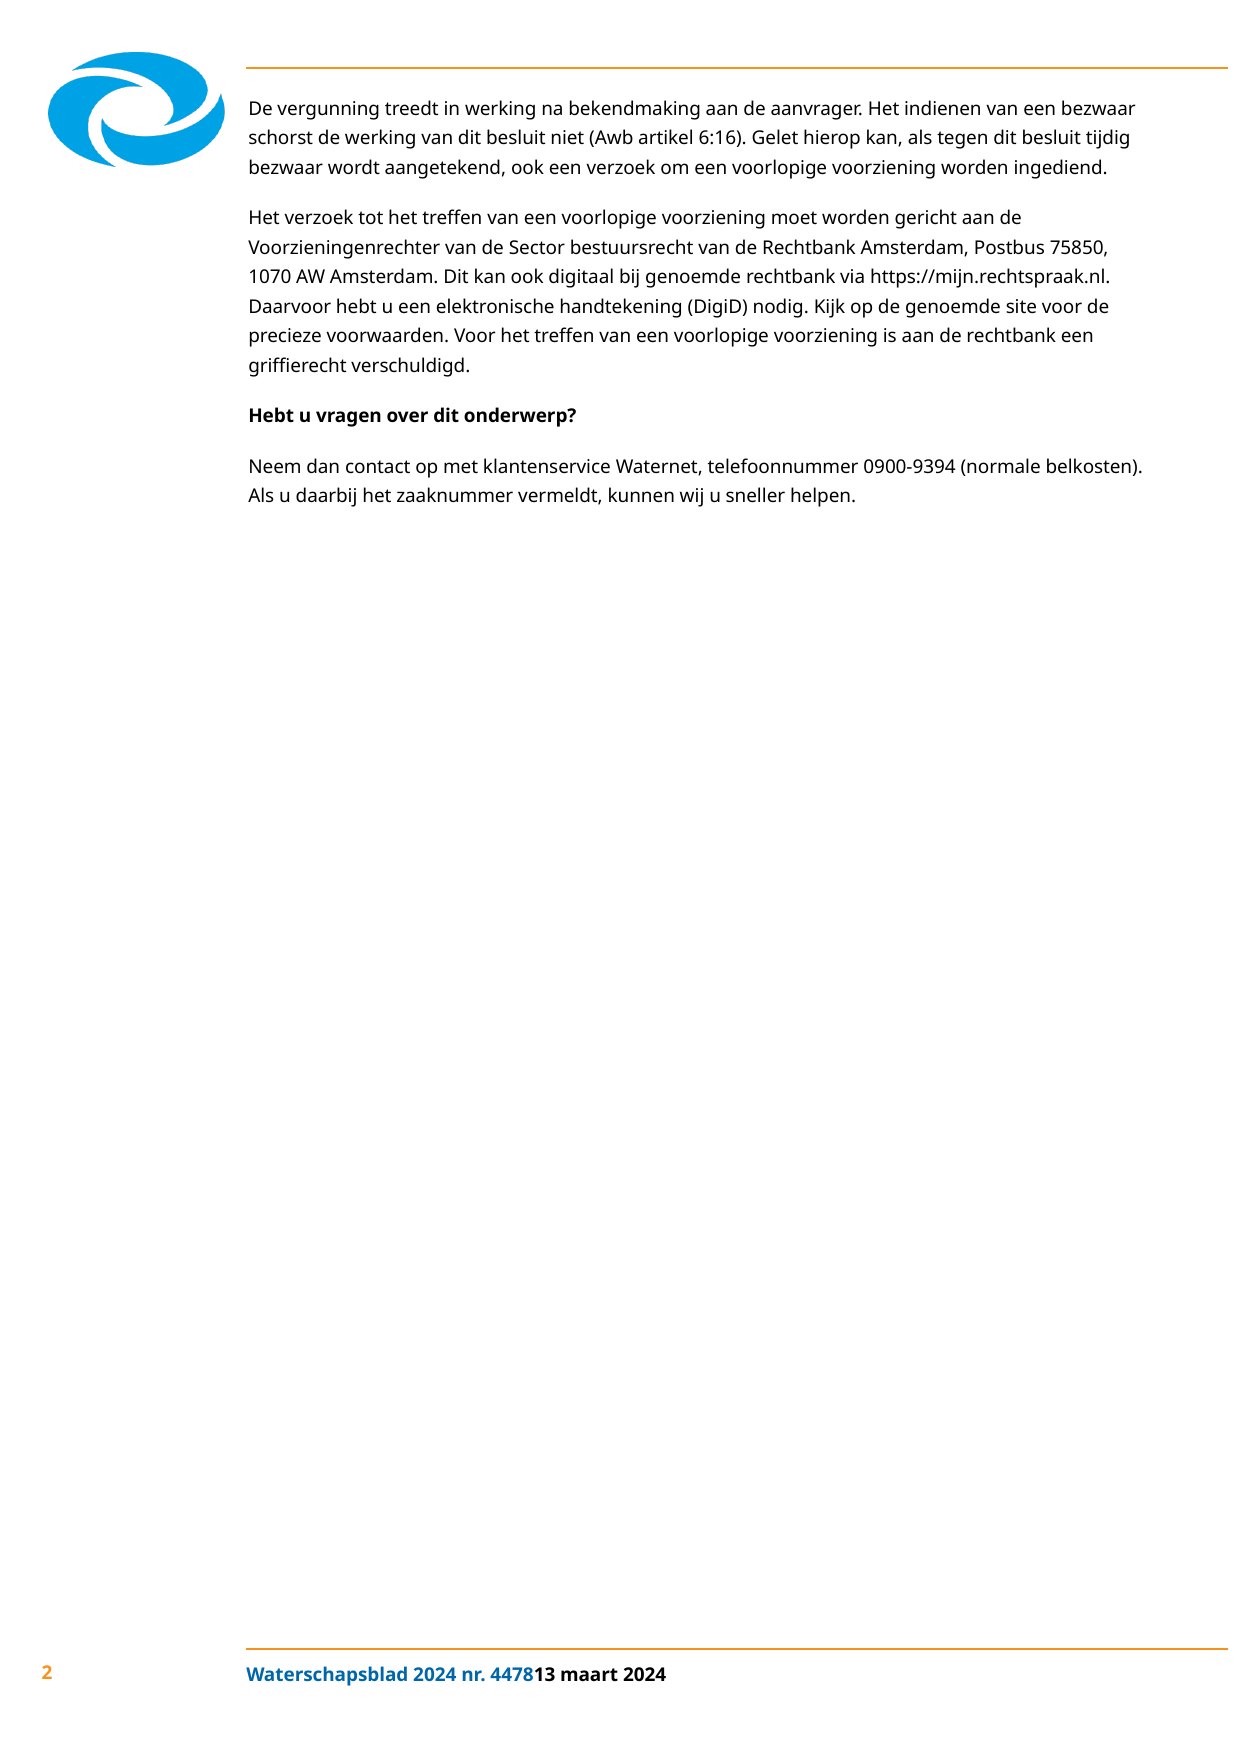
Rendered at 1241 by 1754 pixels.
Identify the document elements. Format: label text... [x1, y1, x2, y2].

text Het verzoek tot het treffen van een voorlopige voorziening moet worden gericht aan de Voorzieningenrechter van de Sector bestuursrecht van de Rechtbank Amsterdam, Postbus 75850, 1070 AW Amsterdam. Dit kan ook digitaal bij genoemde rechtbank via https://mijn.rechtspraak.nl. Daarvoor hebt u een elektronische handtekening (DigiD) nodig. Kijk op de genoemde site voor de precieze voorwaarden. Voor het treffen van een voorlopige voorziening is aan de rechtbank een griffierecht verschuldigd. [248, 204, 1152, 378]
text De vergunning treedt in werking na bekendmaking aan de aanvrager. Het indienen van een bezwaar schorst de werking van dit besluit niet (Awb artikel 6:16). Gelet hierop kan, als tegen dit besluit tijdig bezwaar wordt aangetekend, ook een verzoek om een voorlopige voorziening worden ingediend. [248, 95, 1152, 180]
text Neem dan contact op met klantenservice Waternet, telefoonnummer 0900-9394 (normale belkosten). Als u daarbij het zaaknummer vermeldt, kunnen wij u sneller helpen. [248, 453, 1152, 508]
picture [41, 47, 231, 172]
text Hebt u vragen over dit onderwerp? [248, 403, 1152, 428]
